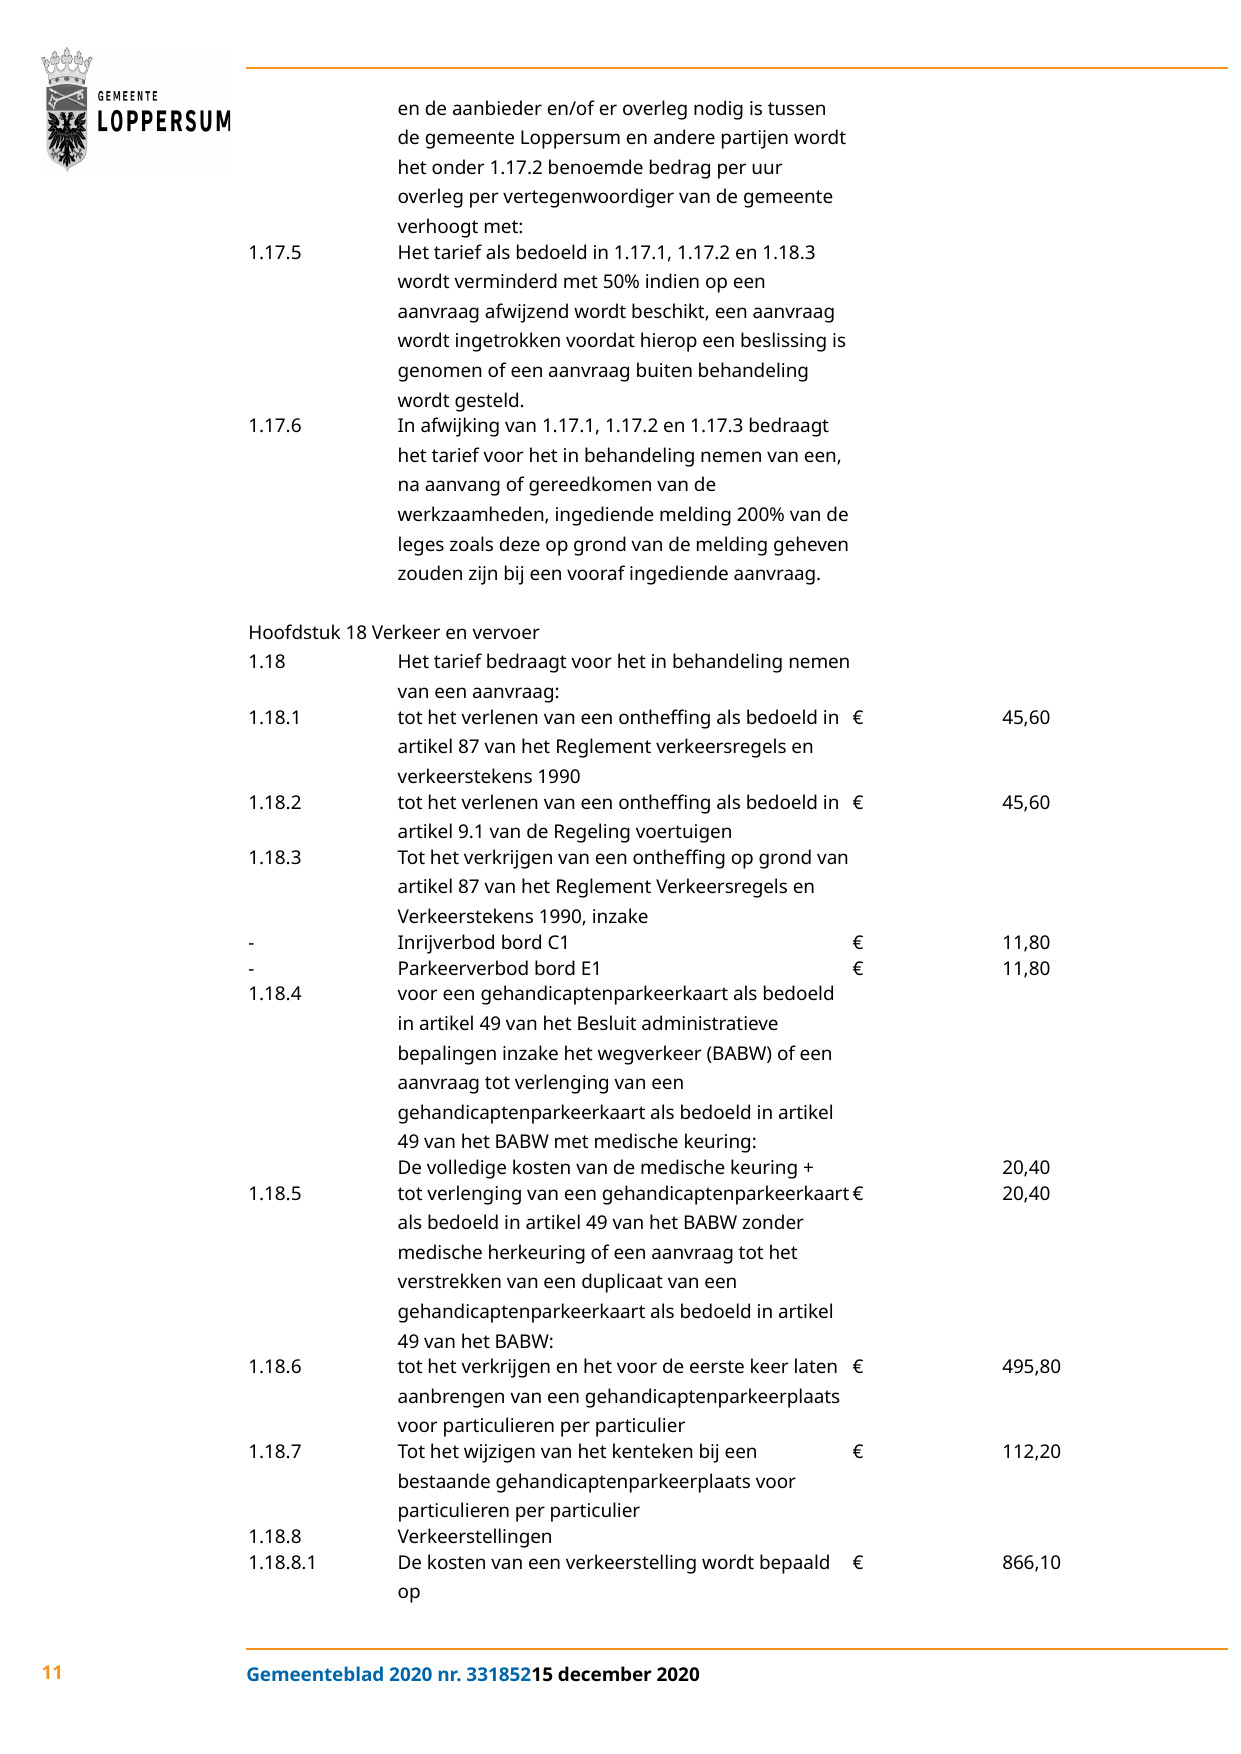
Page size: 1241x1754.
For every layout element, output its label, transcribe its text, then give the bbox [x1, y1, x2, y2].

table_cell Tot het verkrijgen van een ontheffing op grond van artikel 87 van het Reglement Verkeersregels en Verkeerstekens 1990, inzake [398, 844, 852, 929]
picture [41, 47, 231, 172]
table_cell 1.17.6 [248, 413, 397, 586]
table_header 1.18 [248, 649, 397, 704]
table_cell 45,60 [1002, 789, 1152, 844]
table_cell tot het verlenen van een ontheffing als bedoeld in artikel 87 van het Reglement verkeersregels en verkeerstekens 1990 [398, 704, 852, 789]
table_cell [1002, 844, 1152, 929]
table_cell 1.18.8 [248, 1523, 397, 1549]
table_cell 11,80 [1002, 929, 1152, 955]
table_cell [1002, 239, 1152, 412]
table_cell 1.18.4 [248, 981, 397, 1154]
table_cell 1.18.3 [248, 844, 397, 929]
table_cell voor een gehandicaptenparkeerkaart als bedoeld in artikel 49 van het Besluit administratieve bepalingen inzake het wegverkeer (BABW) of een aanvraag tot verlenging van een gehandicaptenparkeerkaart als bedoeld in artikel 49 van het BABW met medische keuring: [398, 981, 852, 1154]
table_cell - [248, 955, 397, 981]
table_cell [1002, 981, 1152, 1154]
table_cell € [853, 1180, 1002, 1353]
table_cell 1.18.8.1 [248, 1549, 397, 1604]
table_header [853, 649, 1002, 704]
table_cell [853, 1154, 1002, 1180]
table_cell 20,40 [1002, 1180, 1152, 1353]
table_cell Inrijverbod bord C1 [398, 929, 852, 955]
table_cell tot het verkrijgen en het voor de eerste keer laten aanbrengen van een gehandicaptenparkeerplaats voor particulieren per particulier [398, 1354, 852, 1438]
table_cell 1.18.1 [248, 704, 397, 789]
table_header [1002, 649, 1152, 704]
table_cell In afwijking van 1.17.1, 1.17.2 en 1.17.3 bedraagt het tarief voor het in behandeling nemen van een, na aanvang of gereedkomen van de werkzaamheden, ingediende melding 200% van de leges zoals deze op grond van de melding geheven zouden zijn bij een vooraf ingediende aanvraag. [398, 413, 852, 586]
table_cell € [853, 704, 1002, 789]
table_cell € [853, 929, 1002, 955]
table_cell 112,20 [1002, 1439, 1152, 1523]
table_cell tot het verlenen van een ontheffing als bedoeld in artikel 9.1 van de Regeling voertuigen [398, 789, 852, 844]
table_cell Verkeerstellingen [398, 1523, 852, 1549]
table_cell [853, 95, 1002, 239]
table_cell 1.18.5 [248, 1180, 397, 1353]
table_header Het tarief bedraagt voor het in behandeling nemen van een aanvraag: [398, 649, 852, 704]
table_cell 866,10 [1002, 1549, 1152, 1604]
table_cell [853, 1523, 1002, 1549]
table_cell tot verlenging van een gehandicaptenparkeerkaart als bedoeld in artikel 49 van het BABW zonder medische herkeuring of een aanvraag tot het verstrekken van een duplicaat van een gehandicaptenparkeerkaart als bedoeld in artikel 49 van het BABW: [398, 1180, 852, 1353]
table_cell [1002, 95, 1152, 239]
table_cell € [853, 1439, 1002, 1523]
table_cell 11,80 [1002, 955, 1152, 981]
table_cell - [248, 929, 397, 955]
table_cell 1.18.6 [248, 1354, 397, 1438]
table_cell € [853, 1549, 1002, 1604]
table_cell 1.18.7 [248, 1439, 397, 1523]
table_cell € [853, 1354, 1002, 1438]
table_cell 20,40 [1002, 1154, 1152, 1180]
table_cell 1.18.2 [248, 789, 397, 844]
table_cell 1.17.5 [248, 239, 397, 412]
table_cell [1002, 413, 1152, 586]
table_cell Parkeerverbod bord E1 [398, 955, 852, 981]
table_cell De volledige kosten van de medische keuring + [398, 1154, 852, 1180]
table_cell [1002, 1523, 1152, 1549]
table_cell [853, 844, 1002, 929]
table_cell [853, 413, 1002, 586]
table_cell € [853, 955, 1002, 981]
table_cell 495,80 [1002, 1354, 1152, 1438]
table_cell [853, 239, 1002, 412]
table_cell De kosten van een verkeerstelling wordt bepaald op [398, 1549, 852, 1604]
table_cell en de aanbieder en/of er overleg nodig is tussen de gemeente Loppersum en andere partijen wordt het onder 1.17.2 benoemde bedrag per uur overleg per vertegenwoordiger van de gemeente verhoogt met: [398, 95, 852, 239]
table_cell [248, 1154, 397, 1180]
text Hoofdstuk 18 Verkeer en vervoer [248, 619, 1152, 645]
table_cell Tot het wijzigen van het kenteken bij een bestaande gehandicaptenparkeerplaats voor particulieren per particulier [398, 1439, 852, 1523]
table_cell Het tarief als bedoeld in 1.17.1, 1.17.2 en 1.18.3 wordt verminderd met 50% indien op een aanvraag afwijzend wordt beschikt, een aanvraag wordt ingetrokken voordat hierop een beslissing is genomen of een aanvraag buiten behandeling wordt gesteld. [398, 239, 852, 412]
table_cell [248, 95, 397, 239]
table_cell 45,60 [1002, 704, 1152, 789]
table_cell [853, 981, 1002, 1154]
table_cell € [853, 789, 1002, 844]
